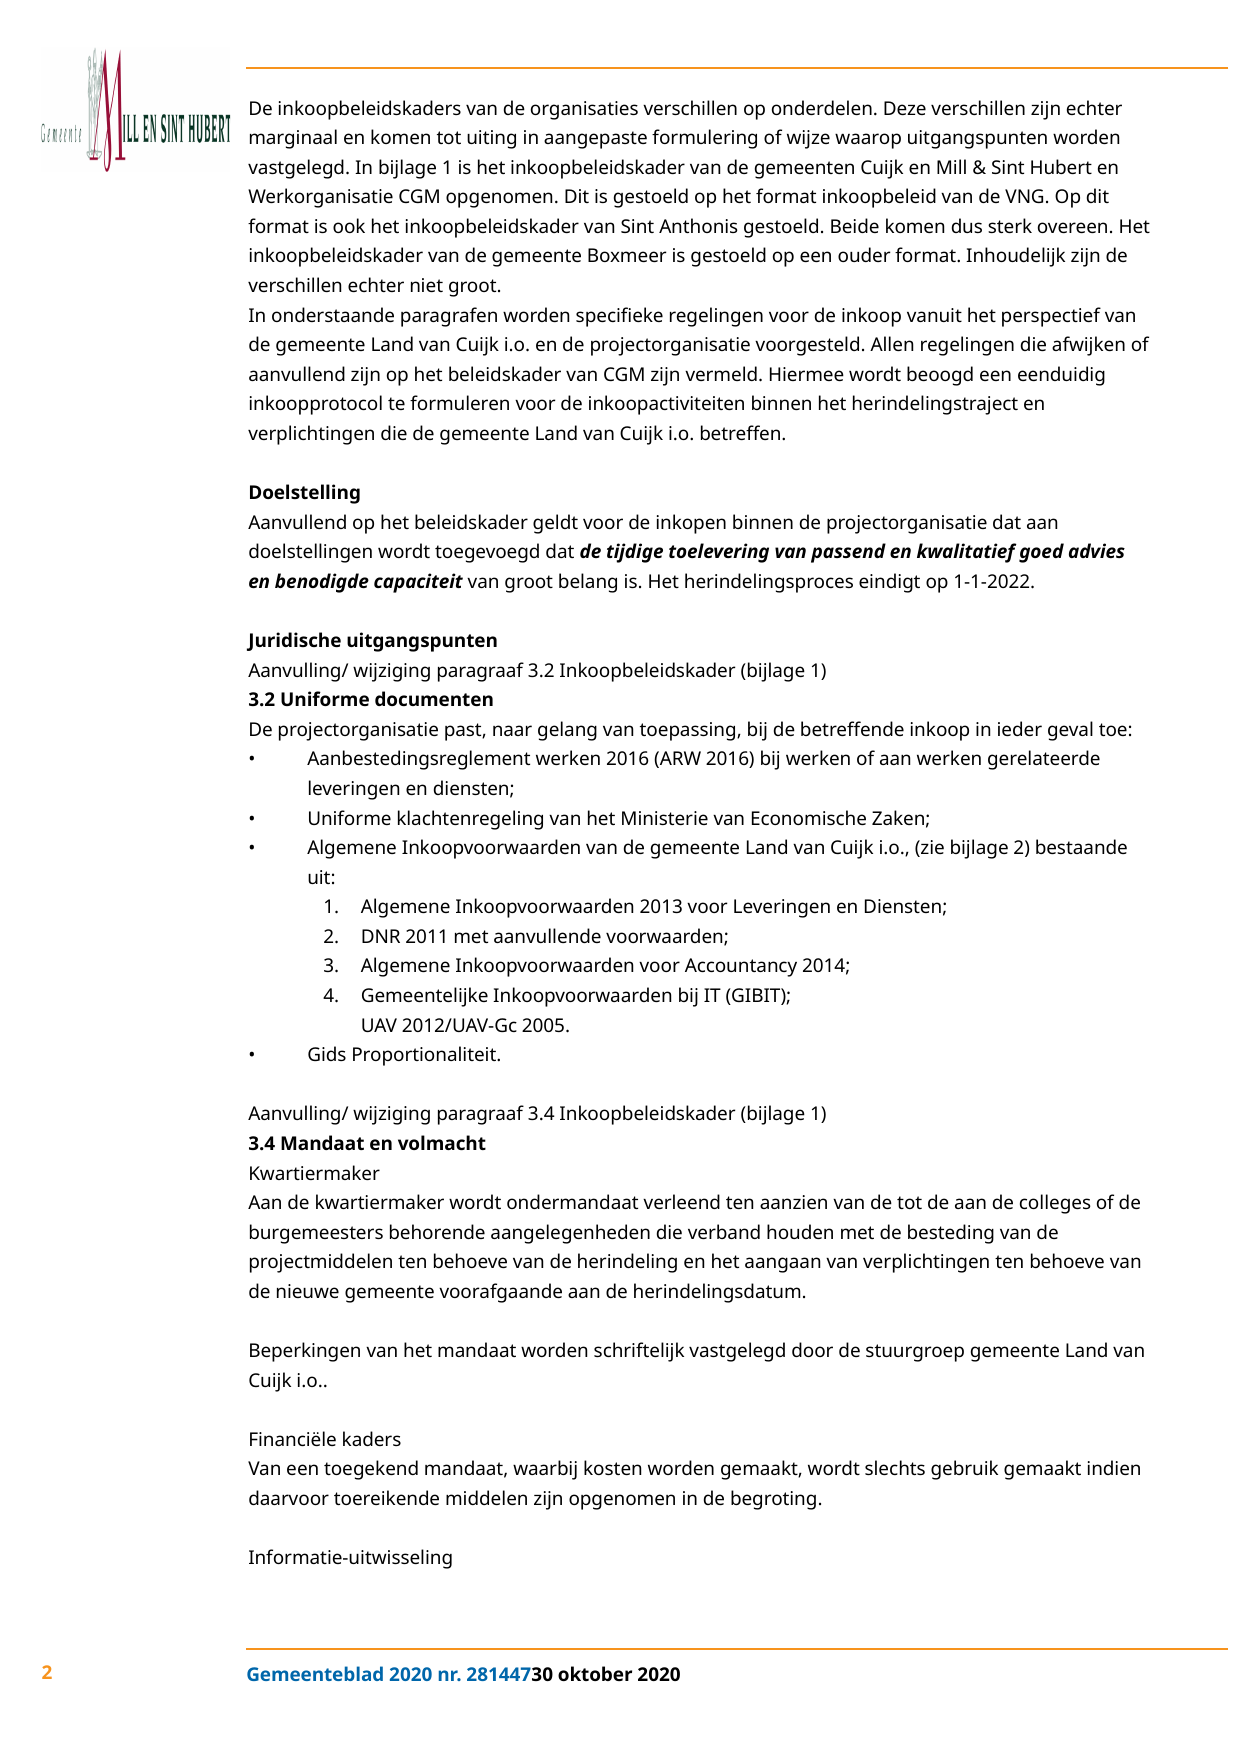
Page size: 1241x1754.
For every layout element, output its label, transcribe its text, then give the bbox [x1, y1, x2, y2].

list Algemene Inkoopvoorwaarden van de gemeente Land van Cuijk i.o., (zie bijlage 2) bestaande uit: [248, 834, 1152, 890]
text Doelstelling [248, 479, 1152, 505]
text De projectorganisatie past, naar gelang van toepassing, bij de betreffende inkoop in ieder geval toe: [248, 716, 1152, 742]
text Van een toegekend mandaat, waarbij kosten worden gemaakt, wordt slechts gebruik gemaakt indien daarvoor toereikende middelen zijn opgenomen in de begroting. [248, 1456, 1152, 1511]
list UAV 2012/UAV-Gc 2005. [323, 1012, 1152, 1038]
text Juridische uitgangspunten [248, 627, 1152, 653]
text Aanvulling/ wijziging paragraaf 3.2 Inkoopbeleidskader (bijlage 1) [248, 657, 1152, 683]
text 3.2 Uniforme documenten [248, 686, 1152, 712]
list Aanbestedingsreglement werken 2016 (ARW 2016) bij werken of aan werken gerelateerde leveringen en diensten; [248, 746, 1152, 801]
text Informatie-uitwisseling [248, 1544, 1152, 1570]
list Algemene Inkoopvoorwaarden 2013 voor Leveringen en Diensten; [323, 893, 1152, 919]
list Gemeentelijke Inkoopvoorwaarden bij IT (GIBIT); [323, 982, 1152, 1008]
list Gids Proportionaliteit. [248, 1041, 1152, 1067]
text Aanvulling/ wijziging paragraaf 3.4 Inkoopbeleidskader (bijlage 1) [248, 1101, 1152, 1126]
text Financiële kaders [248, 1426, 1152, 1452]
text Beperkingen van het mandaat worden schriftelijk vastgelegd door de stuurgroep gemeente Land van Cuijk i.o.. [248, 1337, 1152, 1393]
picture [41, 47, 231, 172]
text In onderstaande paragrafen worden specifieke regelingen voor de inkoop vanuit het perspectief van de gemeente Land van Cuijk i.o. en de projectorganisatie voorgesteld. Allen regelingen die afwijken of aanvullend zijn op het beleidskader van CGM zijn vermeld. Hiermee wordt beoogd een eenduidig inkoopprotocol te formuleren voor de inkoopactiviteiten binnen het herindelingstraject en verplichtingen die de gemeente Land van Cuijk i.o. betreffen. [248, 302, 1152, 446]
text Kwartiermaker [248, 1160, 1152, 1186]
list Algemene Inkoopvoorwaarden voor Accountancy 2014; [323, 953, 1152, 978]
list DNR 2011 met aanvullende voorwaarden; [323, 923, 1152, 949]
text 3.4 Mandaat en volmacht [248, 1130, 1152, 1156]
list Uniforme klachtenregeling van het Ministerie van Economische Zaken; [248, 805, 1152, 831]
text De inkoopbeleidskaders van de organisaties verschillen op onderdelen. Deze verschillen zijn echter marginaal en komen tot uiting in aangepaste formulering of wijze waarop uitgangspunten worden vastgelegd. In bijlage 1 is het inkoopbeleidskader van de gemeenten Cuijk en Mill & Sint Hubert en Werkorganisatie CGM opgenomen. Dit is gestoeld op het format inkoopbeleid van de VNG. Op dit format is ook het inkoopbeleidskader van Sint Anthonis gestoeld. Beide komen dus sterk overeen. Het inkoopbeleidskader van de gemeente Boxmeer is gestoeld op een ouder format. Inhoudelijk zijn de verschillen echter niet groot. [248, 95, 1152, 298]
text Aan de kwartiermaker wordt ondermandaat verleend ten aanzien van de tot de aan de colleges of de burgemeesters behorende aangelegenheden die verband houden met de besteding van de projectmiddelen ten behoeve van de herindeling en het aangaan van verplichtingen ten behoeve van de nieuwe gemeente voorafgaande aan de herindelingsdatum. [248, 1189, 1152, 1304]
text Aanvullend op het beleidskader geldt voor de inkopen binnen de projectorganisatie dat aan doelstellingen wordt toegevoegd dat de tijdige toelevering van passend en kwalitatief goed advies en benodigde capaciteit van groot belang is. Het herindelingsproces eindigt op 1-1-2022. [248, 509, 1152, 594]
